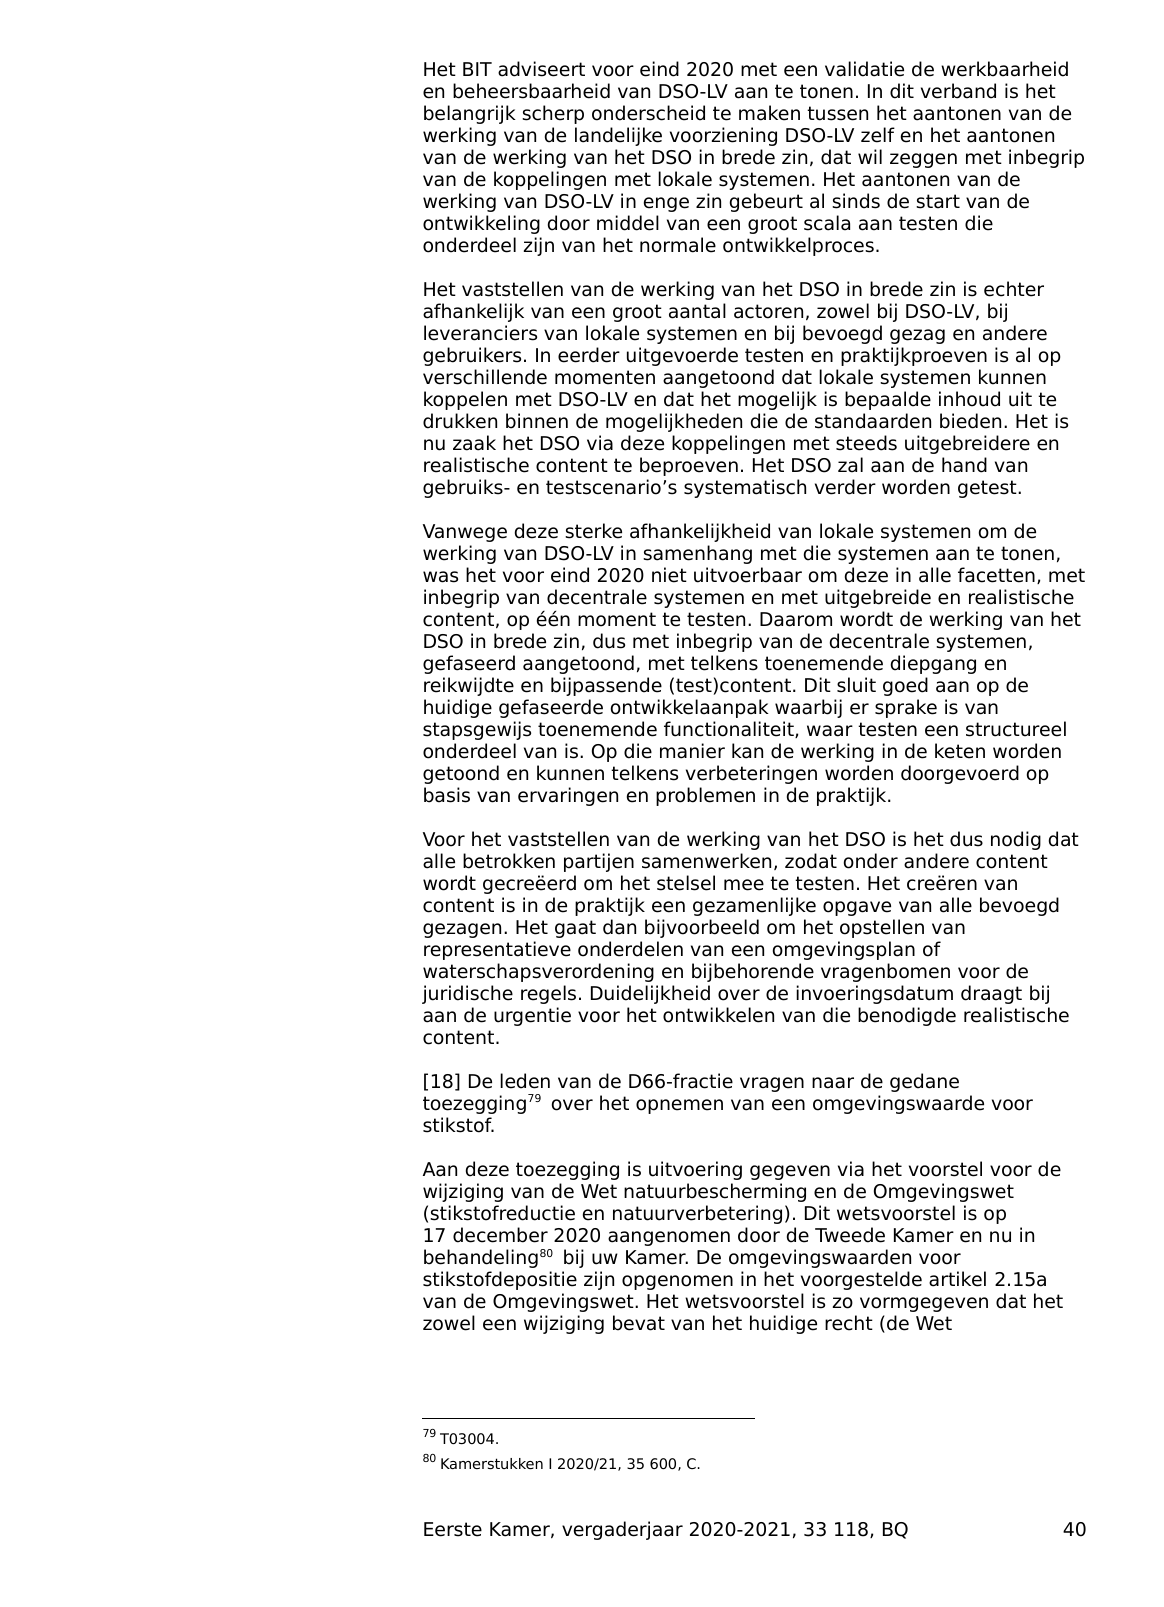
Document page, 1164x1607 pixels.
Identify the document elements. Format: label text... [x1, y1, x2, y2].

text Vanwege deze sterke afhankelijkheid van lokale systemen om de werking van DSO-LV in samenhang met die systemen aan te tonen, was het voor eind 2020 niet uitvoerbaar om deze in alle facetten, met inbegrip van decentrale systemen en met uitgebreide en realistische content, op één moment te testen. Daarom wordt de werking van het DSO in brede zin, dus met inbegrip van de decentrale systemen, gefaseerd aangetoond, met telkens toenemende diepgang en reikwijdte en bijpassende (test)content. Dit sluit goed aan op de huidige gefaseerde ontwikkelaanpak waarbij er sprake is van stapsgewijs toenemende functionaliteit, waar testen een structureel onderdeel van is. Op die manier kan de werking in de keten worden getoond en kunnen telkens verbeteringen worden doorgevoerd op basis van ervaringen en problemen in de praktijk. [422, 521, 1087, 807]
text [18] De leden van de D66-fractie vragen naar de gedane toezegging over het opnemen van een omgevingswaarde voor stikstof. [422, 1071, 1087, 1137]
text Kamerstukken I 2020/21, 35 600, C. [422, 1452, 1087, 1474]
text Het BIT adviseert voor eind 2020 met een validatie de werkbaarheid en beheersbaarheid van DSO-LV aan te tonen. In dit verband is het belangrijk scherp onderscheid te maken tussen het aantonen van de werking van de landelijke voorziening DSO-LV zelf en het aantonen van de werking van het DSO in brede zin, dat wil zeggen met inbegrip van de koppelingen met lokale systemen. Het aantonen van de werking van DSO-LV in enge zin gebeurt al sinds de start van de ontwikkeling door middel van een groot scala aan testen die onderdeel zijn van het normale ontwikkelproces. [422, 59, 1087, 257]
text Het vaststellen van de werking van het DSO in brede zin is echter afhankelijk van een groot aantal actoren, zowel bij DSO-LV, bij leveranciers van lokale systemen en bij bevoegd gezag en andere gebruikers. In eerder uitgevoerde testen en praktijkproeven is al op verschillende momenten aangetoond dat lokale systemen kunnen koppelen met DSO-LV en dat het mogelijk is bepaalde inhoud uit te drukken binnen de mogelijkheden die de standaarden bieden. Het is nu zaak het DSO via deze koppelingen met steeds uitgebreidere en realistische content te beproeven. Het DSO zal aan de hand van gebruiks- en testscenario’s systematisch verder worden getest. [422, 279, 1087, 499]
text Aan deze toezegging is uitvoering gegeven via het voorstel voor de wijziging van de Wet natuurbescherming en de Omgevingswet (stikstofreductie en natuurverbetering). Dit wetsvoorstel is op 17 december 2020 aangenomen door de Tweede Kamer en nu in behandeling bij uw Kamer. De omgevingswaarden voor stikstofdepositie zijn opgenomen in het voorgestelde artikel 2.15a van de Omgevingswet. Het wetsvoorstel is zo vormgegeven dat het zowel een wijziging bevat van het huidige recht (de Wet [422, 1159, 1087, 1335]
text Voor het vaststellen van de werking van het DSO is het dus nodig dat alle betrokken partijen samenwerken, zodat onder andere content wordt gecreëerd om het stelsel mee te testen. Het creëren van content is in de praktijk een gezamenlijke opgave van alle bevoegd gezagen. Het gaat dan bijvoorbeeld om het opstellen van representatieve onderdelen van een omgevingsplan of waterschapsverordening en bijbehorende vragenbomen voor de juridische regels. Duidelijkheid over de invoeringsdatum draagt bij aan de urgentie voor het ontwikkelen van die benodigde realistische content. [422, 829, 1087, 1049]
text T03004. [422, 1427, 1087, 1449]
